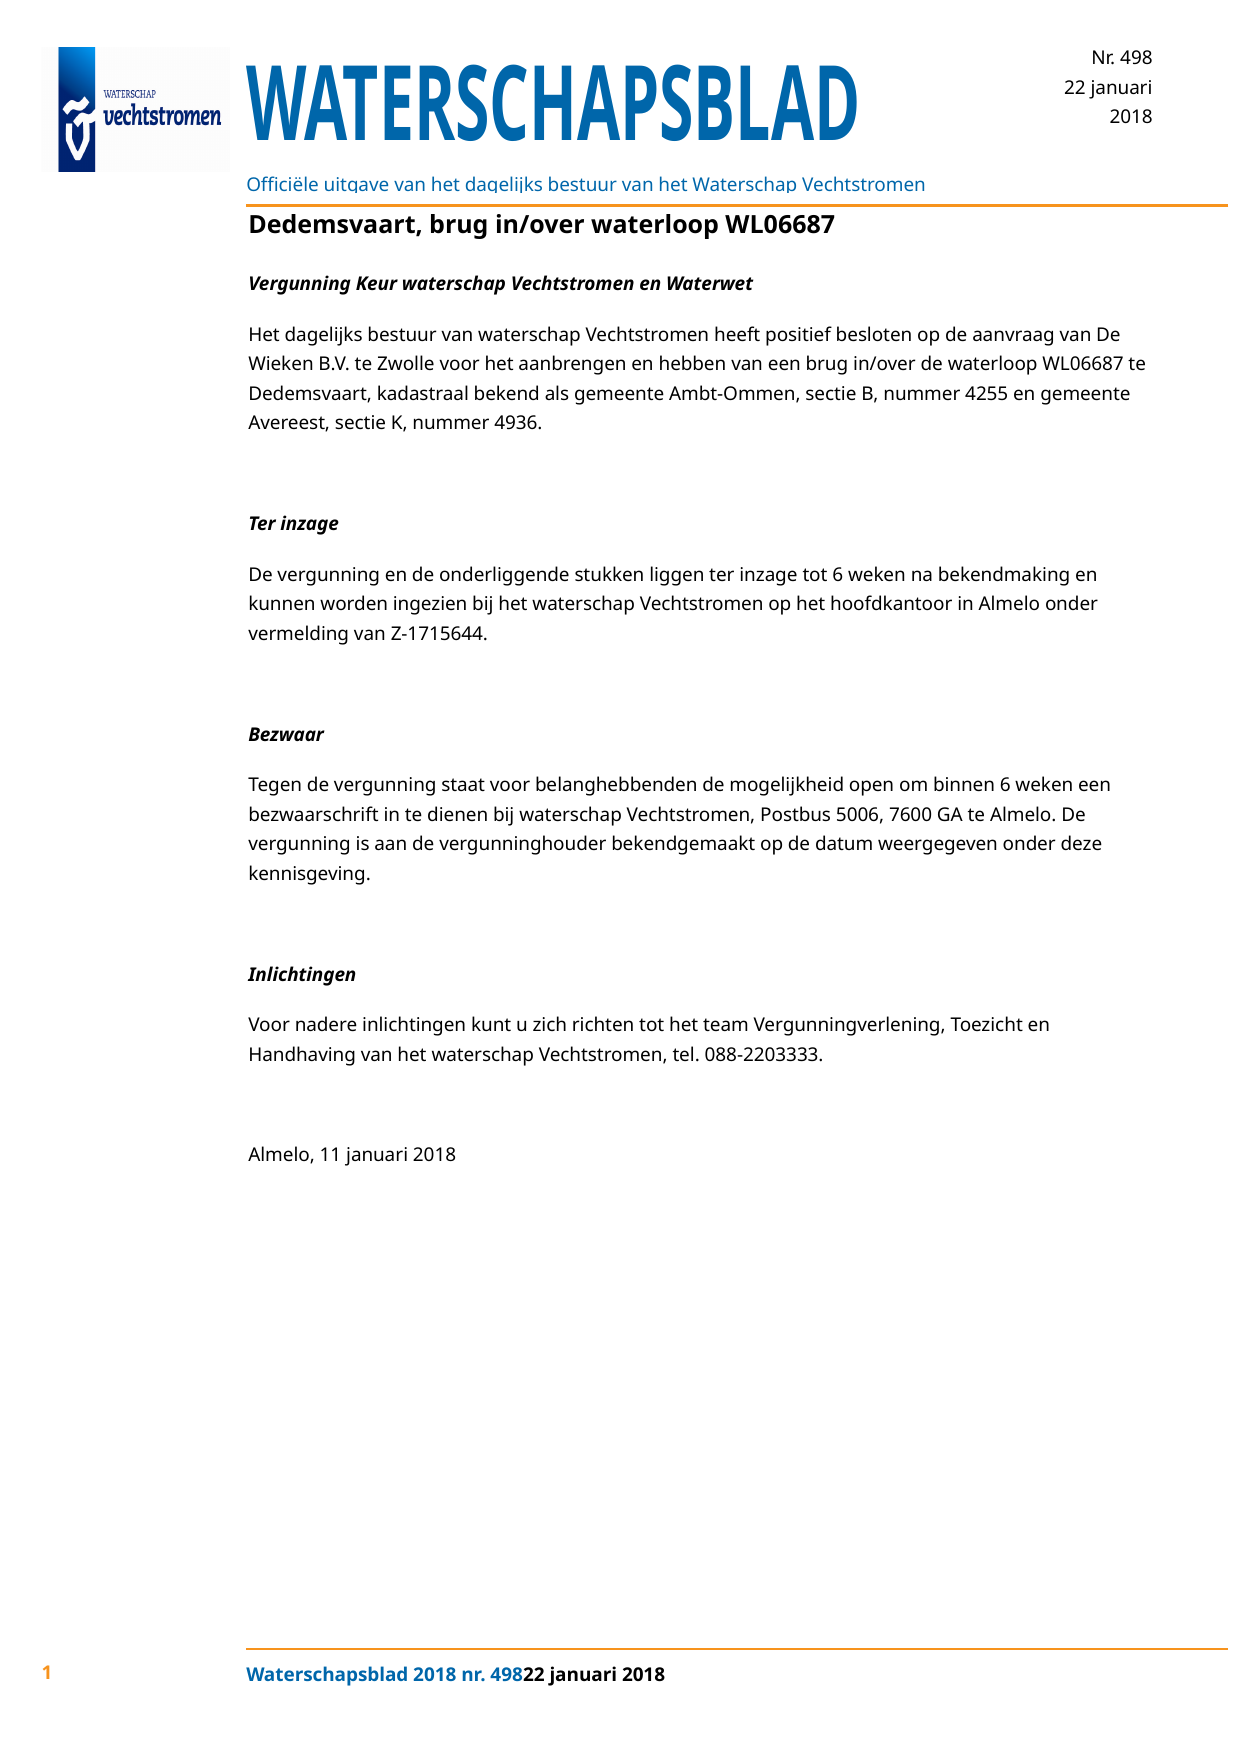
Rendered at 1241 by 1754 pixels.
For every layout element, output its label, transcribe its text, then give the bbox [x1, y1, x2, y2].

text De vergunning en de onderliggende stukken liggen ter inzage tot 6 weken na bekendmaking en kunnen worden ingezien bij het waterschap Vechtstromen op het hoofdkantoor in Almelo onder vermelding van Z-1715644. [248, 561, 1152, 646]
text Tegen de vergunning staat voor belanghebbenden de mogelijkheid open om binnen 6 weken een bezwaarschrift in te dienen bij waterschap Vechtstromen, Postbus 5006, 7600 GA te Almelo. De vergunning is aan de vergunninghouder bekendgemaakt op de datum weergegeven onder deze kennisgeving. [248, 771, 1152, 886]
text Voor nadere inlichtingen kunt u zich richten tot het team Vergunningverlening, Toezicht en Handhaving van het waterschap Vechtstromen, tel. 088-2203333. [248, 1011, 1152, 1066]
text Dedemsvaart, brug in/over waterloop WL06687 [248, 207, 1152, 241]
text Het dagelijks bestuur van waterschap Vechtstromen heeft positief besloten op de aanvraag van De Wieken B.V. te Zwolle voor het aanbrengen en hebben van een brug in/over de waterloop WL06687 te Dedemsvaart, kadastraal bekend als gemeente Ambt-Ommen, sectie B, nummer 4255 en gemeente Avereest, sectie K, nummer 4936. [248, 321, 1152, 435]
text Almelo, 11 januari 2018 [248, 1142, 1152, 1167]
picture [41, 47, 231, 172]
text Vergunning Keur waterschap Vechtstromen en Waterwet [248, 270, 1152, 296]
text Ter inzage [248, 510, 1152, 536]
text Inlichtingen [248, 961, 1152, 986]
text Bezwaar [248, 721, 1152, 746]
